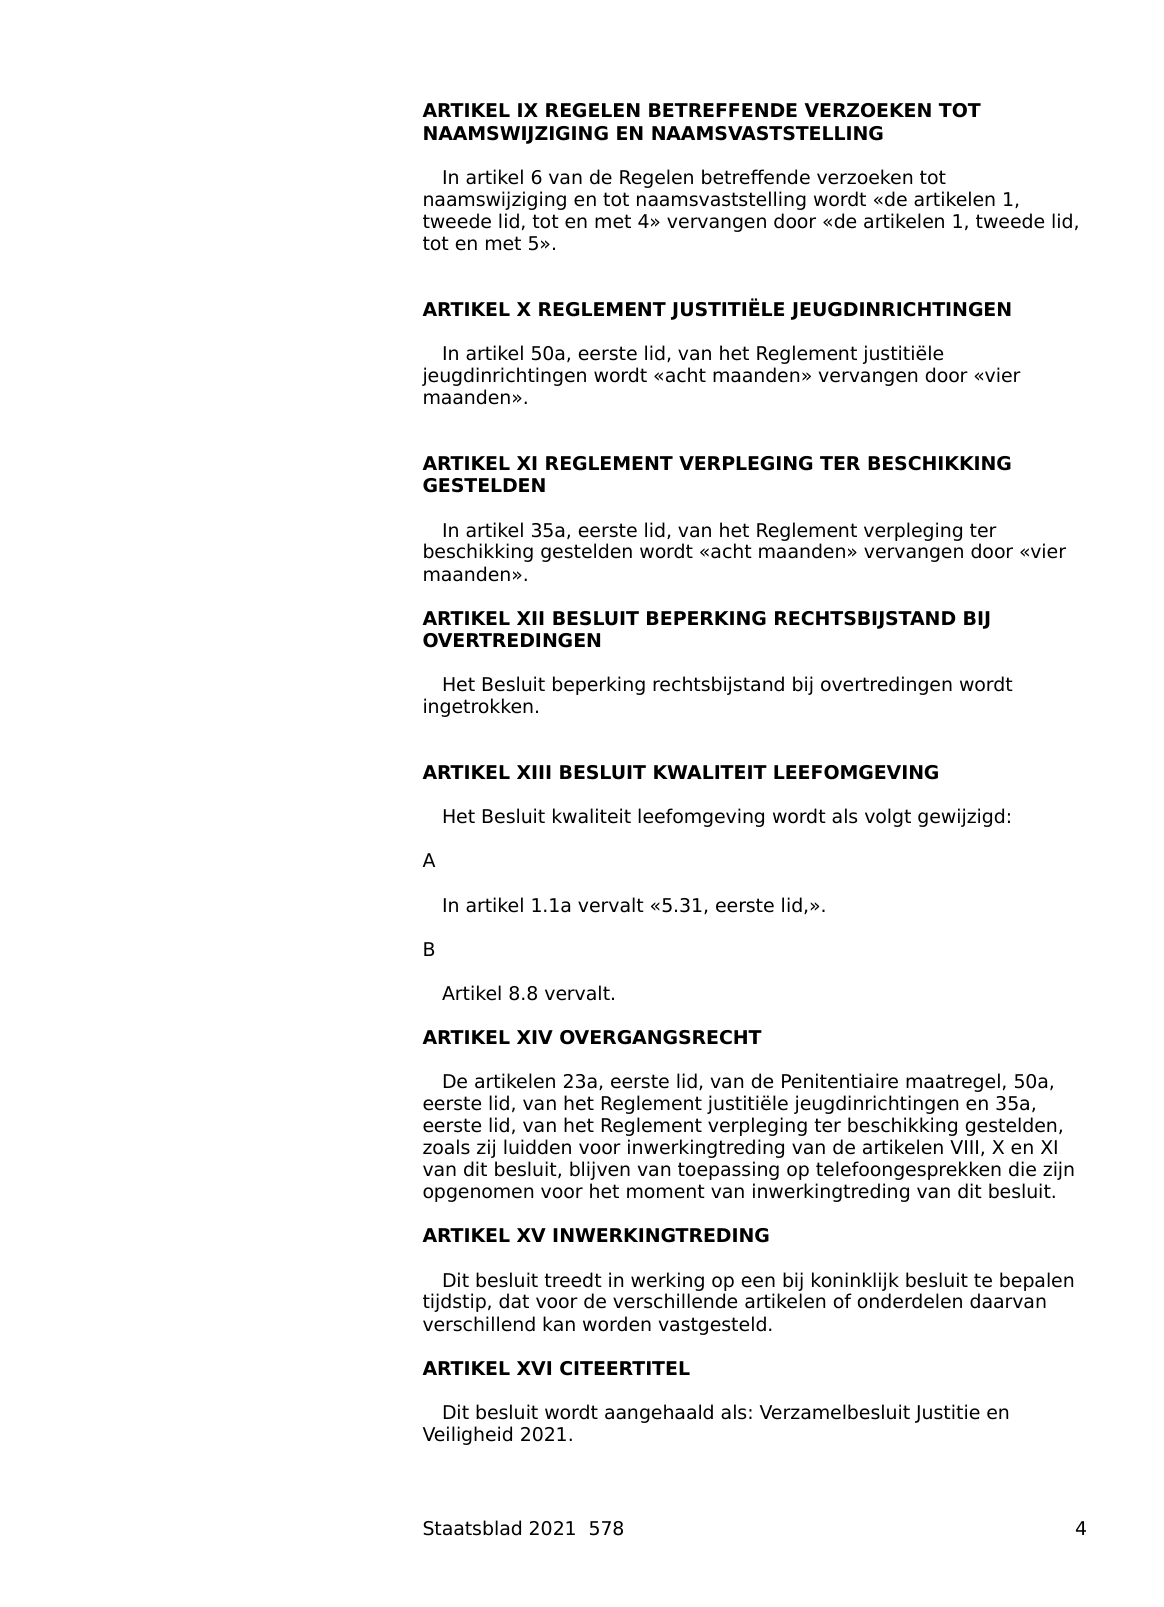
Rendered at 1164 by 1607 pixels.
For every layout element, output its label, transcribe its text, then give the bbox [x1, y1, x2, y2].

subtitle ARTIKEL XI REGLEMENT VERPLEGING TER BESCHIKKING GESTELDEN [422, 453, 1087, 497]
text De artikelen 23a, eerste lid, van de Penitentiaire maatregel, 50a, eerste lid, van het Reglement justitiële jeugdinrichtingen en 35a, eerste lid, van het Reglement verpleging ter beschikking gestelden, zoals zij luidden voor inwerkingtreding van de artikelen VIII, X en XI van dit besluit, blijven van toepassing op telefoongesprekken die zijn opgenomen voor het moment van inwerkingtreding van dit besluit. [422, 1071, 1087, 1203]
subtitle ARTIKEL XII BESLUIT BEPERKING RECHTSBIJSTAND BIJ OVERTREDINGEN [422, 608, 1087, 652]
text In artikel 35a, eerste lid, van het Reglement verpleging ter beschikking gestelden wordt «acht maanden» vervangen door «vier maanden». [422, 519, 1087, 585]
text Het Besluit beperking rechtsbijstand bij overtredingen wordt ingetrokken. [422, 674, 1087, 718]
subtitle ARTIKEL XVI CITEERTITEL [422, 1358, 1087, 1379]
subtitle ARTIKEL IX REGELEN BETREFFENDE VERZOEKEN TOT NAAMSWIJZIGING EN NAAMSVASTSTELLING [422, 100, 1087, 144]
text Het Besluit kwaliteit leefomgeving wordt als volgt gewijzigd: [422, 806, 1087, 828]
text Dit besluit treedt in werking op een bij koninklijk besluit te bepalen tijdstip, dat voor de verschillende artikelen of onderdelen daarvan verschillend kan worden vastgesteld. [422, 1269, 1087, 1335]
subtitle ARTIKEL X REGLEMENT JUSTITIËLE JEUGDINRICHTINGEN [422, 299, 1087, 321]
text Artikel 8.8 vervalt. [422, 983, 1087, 1005]
text In artikel 50a, eerste lid, van het Reglement justitiële jeugdinrichtingen wordt «acht maanden» vervangen door «vier maanden». [422, 343, 1087, 409]
text In artikel 6 van de Regelen betreffende verzoeken tot naamswijziging en tot naamsvaststelling wordt «de artikelen 1, tweede lid, tot en met 4» vervangen door «de artikelen 1, tweede lid, tot en met 5». [422, 167, 1087, 254]
subtitle ARTIKEL XIII BESLUIT KWALITEIT LEEFOMGEVING [422, 762, 1087, 784]
text In artikel 1.1a vervalt «5.31, eerste lid,». [422, 894, 1087, 917]
text A [422, 850, 1087, 872]
subtitle ARTIKEL XV INWERKINGTREDING [422, 1225, 1087, 1247]
text B [422, 939, 1087, 961]
text Dit besluit wordt aangehaald als: Verzamelbesluit Justitie en Veiligheid 2021. [422, 1402, 1087, 1446]
subtitle ARTIKEL XIV OVERGANGSRECHT [422, 1027, 1087, 1049]
